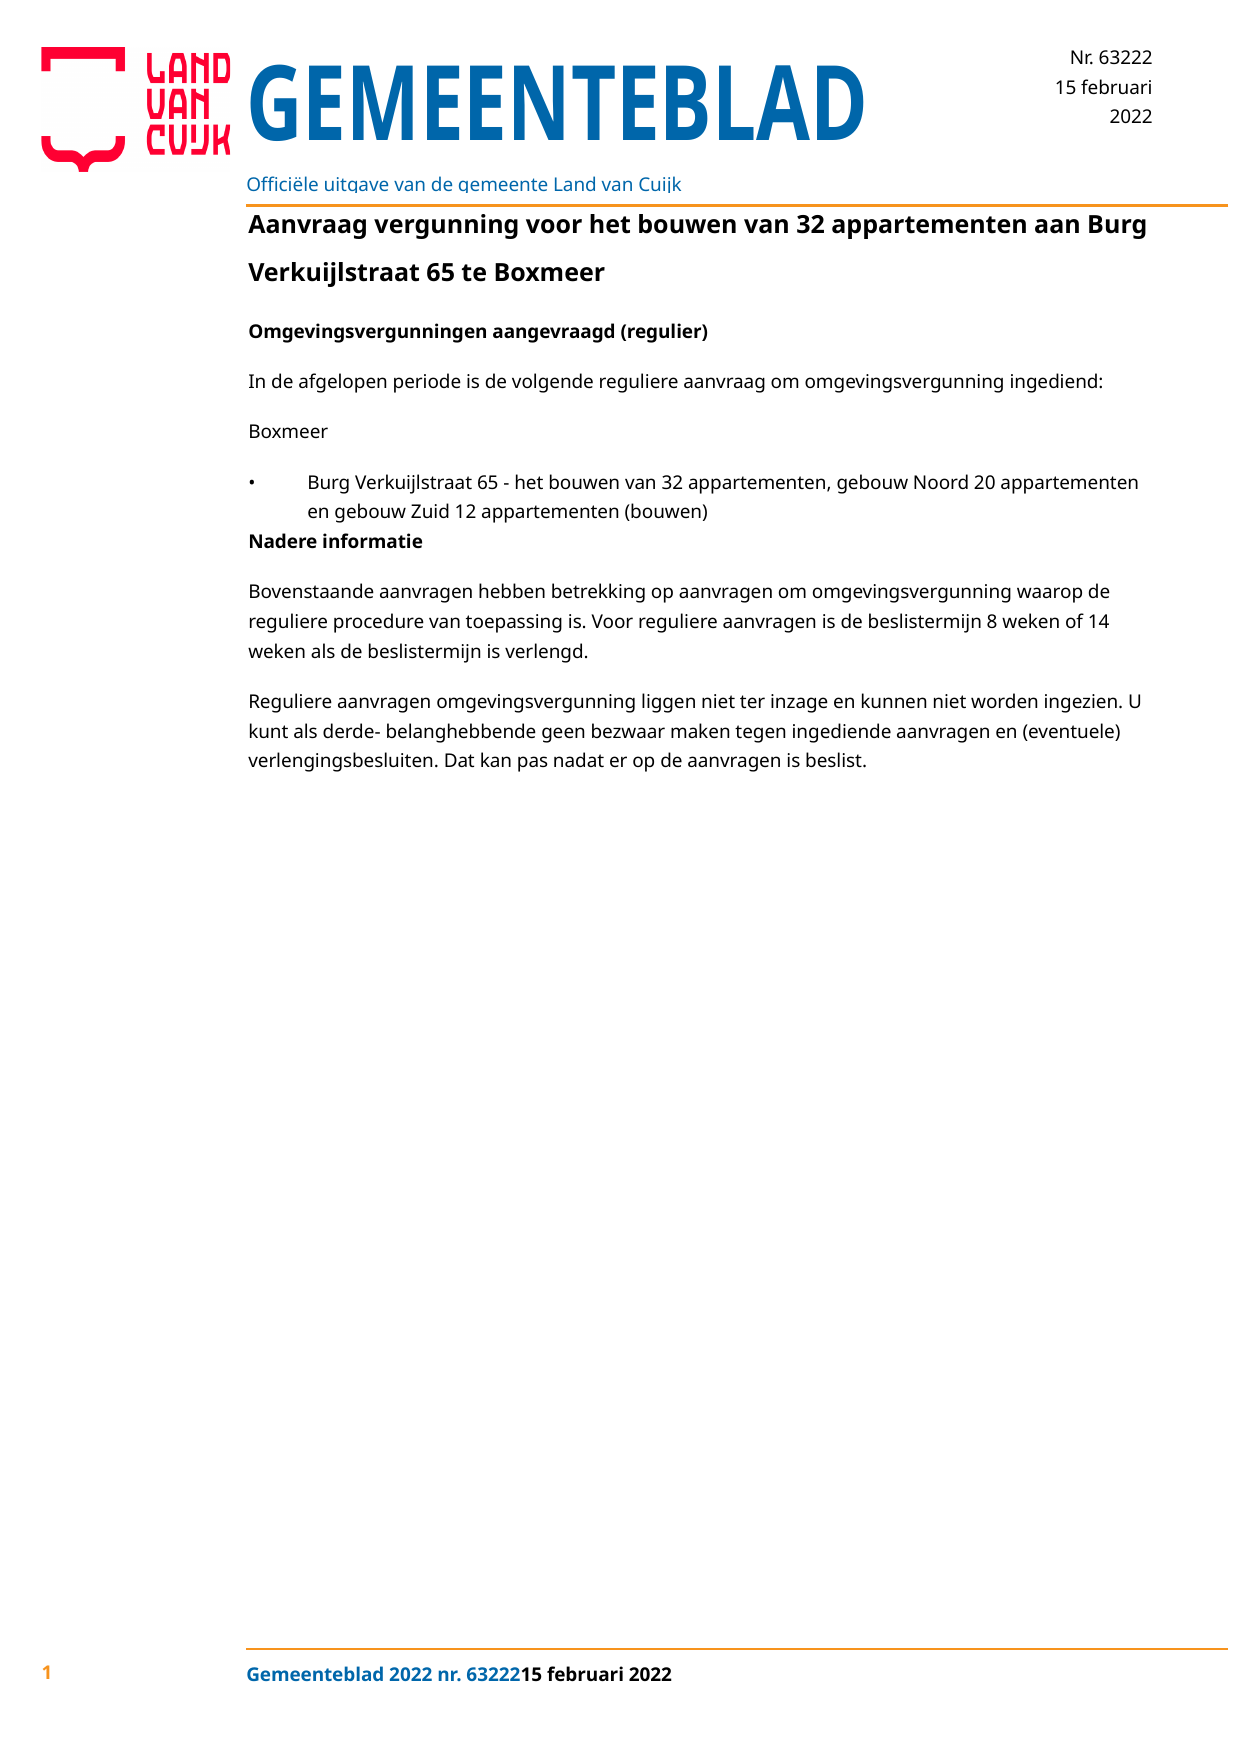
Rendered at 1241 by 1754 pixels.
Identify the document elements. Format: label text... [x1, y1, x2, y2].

text Bovenstaande aanvragen hebben betrekking op aanvragen om omgevingsvergunning waarop de reguliere procedure van toepassing is. Voor reguliere aanvragen is de beslistermijn 8 weken of 14 weken als de beslistermijn is verlengd. [248, 579, 1152, 664]
picture [41, 47, 231, 172]
text In de afgelopen periode is de volgende reguliere aanvraag om omgevingsvergunning ingediend: [248, 368, 1152, 394]
text Aanvraag vergunning voor het bouwen van 32 appartementen aan Burg Verkuijlstraat 65 te Boxmeer [248, 207, 1152, 288]
text Nadere informatie [248, 528, 1152, 554]
list Burg Verkuijlstraat 65 - het bouwen van 32 appartementen, gebouw Noord 20 appartementen en gebouw Zuid 12 appartementen (bouwen) [248, 469, 1152, 524]
text Omgevingsvergunningen aangevraagd (regulier) [248, 318, 1152, 344]
text Boxmeer [248, 419, 1152, 444]
text Reguliere aanvragen omgevingsvergunning liggen niet ter inzage en kunnen niet worden ingezien. U kunt als derde- belanghebbende geen bezwaar maken tegen ingediende aanvragen en (eventuele) verlengingsbesluiten. Dat kan pas nadat er op de aanvragen is beslist. [248, 688, 1152, 773]
